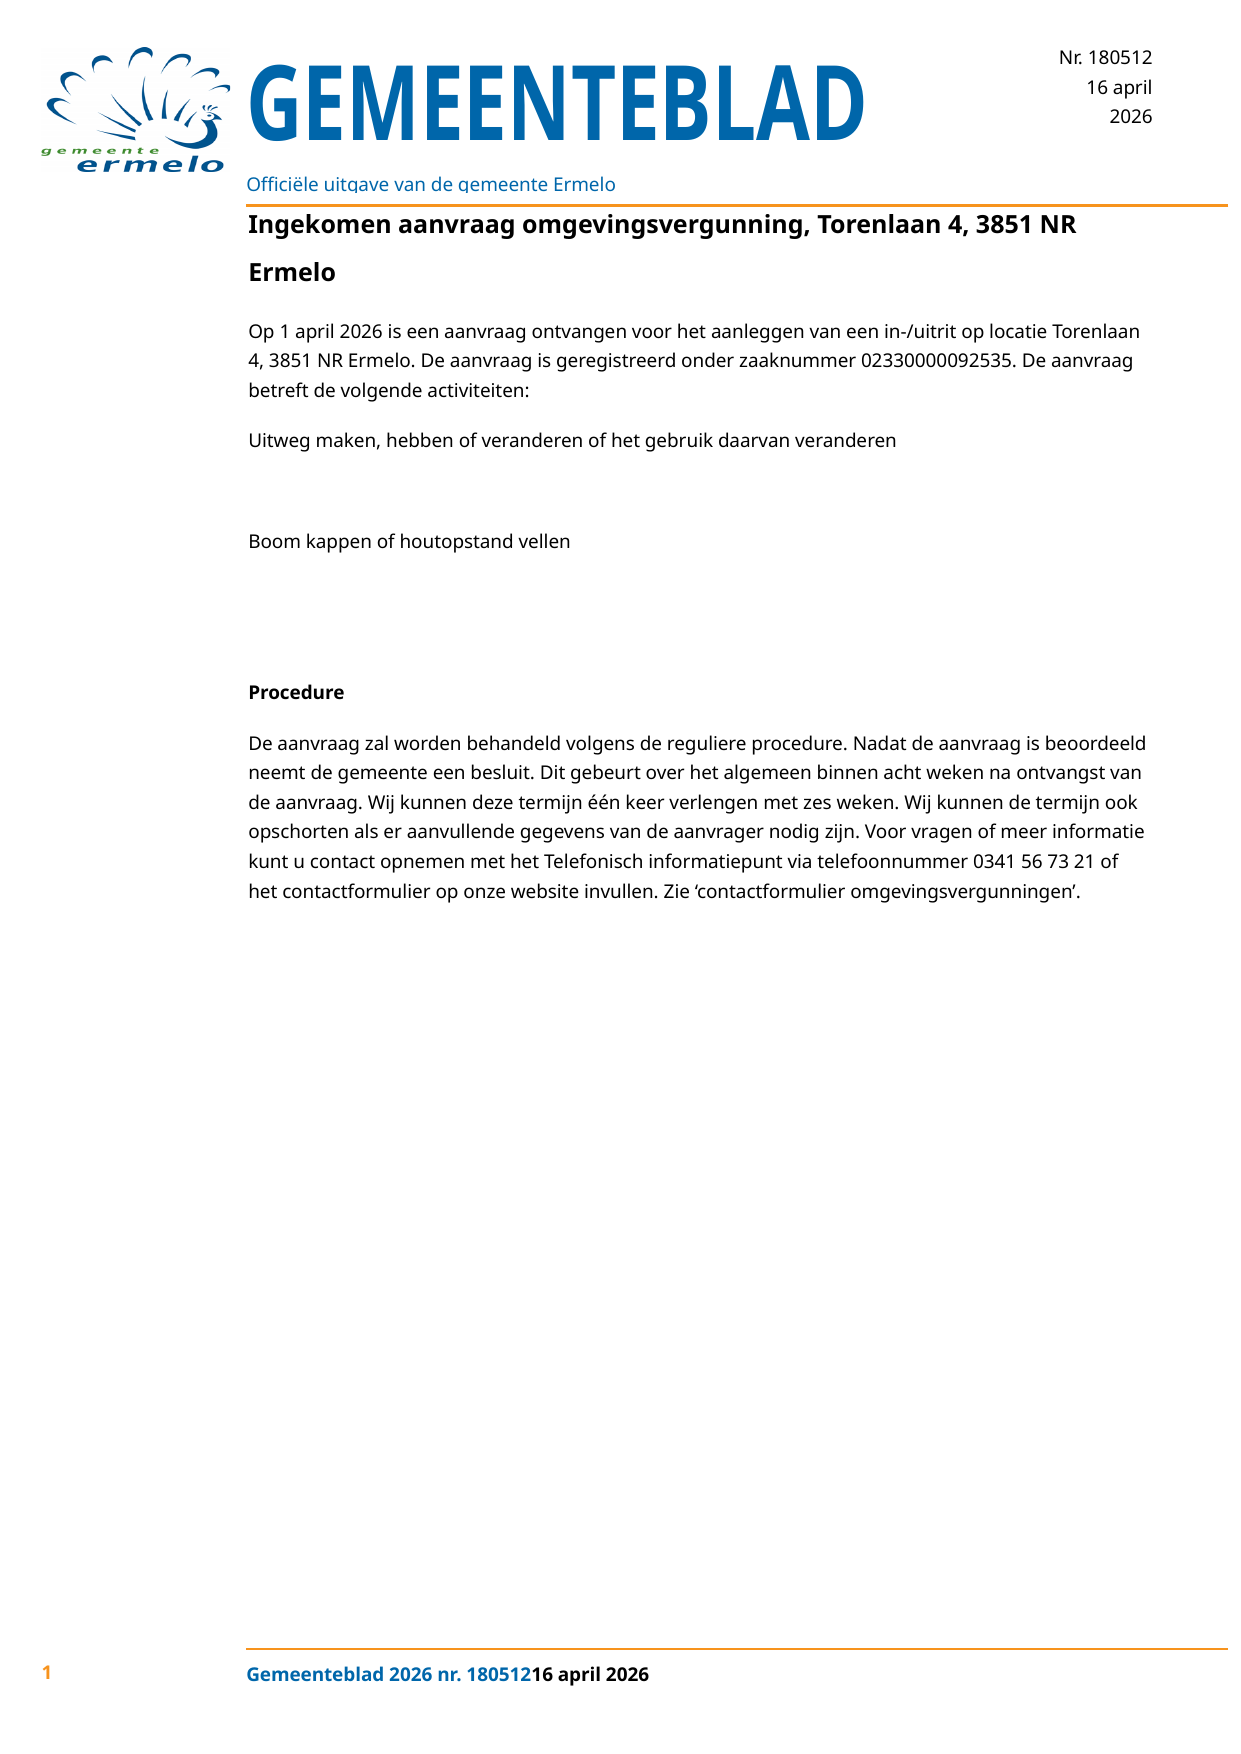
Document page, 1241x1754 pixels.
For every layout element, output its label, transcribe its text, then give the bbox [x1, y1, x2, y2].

text Op 1 april 2026 is een aanvraag ontvangen voor het aanleggen van een in-/uitrit op locatie Torenlaan 4, 3851 NR Ermelo. De aanvraag is geregistreerd onder zaaknummer 02330000092535. De aanvraag betreft de volgende activiteiten: [248, 318, 1152, 403]
text De aanvraag zal worden behandeld volgens de reguliere procedure. Nadat de aanvraag is beoordeeld neemt de gemeente een besluit. Dit gebeurt over het algemeen binnen acht weken na ontvangst van de aanvraag. Wij kunnen deze termijn één keer verlengen met zes weken. Wij kunnen de termijn ook opschorten als er aanvullende gegevens van de aanvrager nodig zijn. Voor vragen of meer informatie kunt u contact opnemen met het Telefonisch informatiepunt via telefoonnummer 0341 56 73 21 of het contactformulier op onze website invullen. Zie ‘contactformulier omgevingsvergunningen’. [248, 730, 1152, 904]
text Ingekomen aanvraag omgevingsvergunning, Torenlaan 4, 3851 NR Ermelo [248, 207, 1152, 288]
text Boom kappen of houtopstand vellen [248, 528, 1152, 554]
text Uitweg maken, hebben of veranderen of het gebruik daarvan veranderen [248, 427, 1152, 453]
text Procedure [248, 679, 1152, 705]
picture [41, 47, 231, 172]
